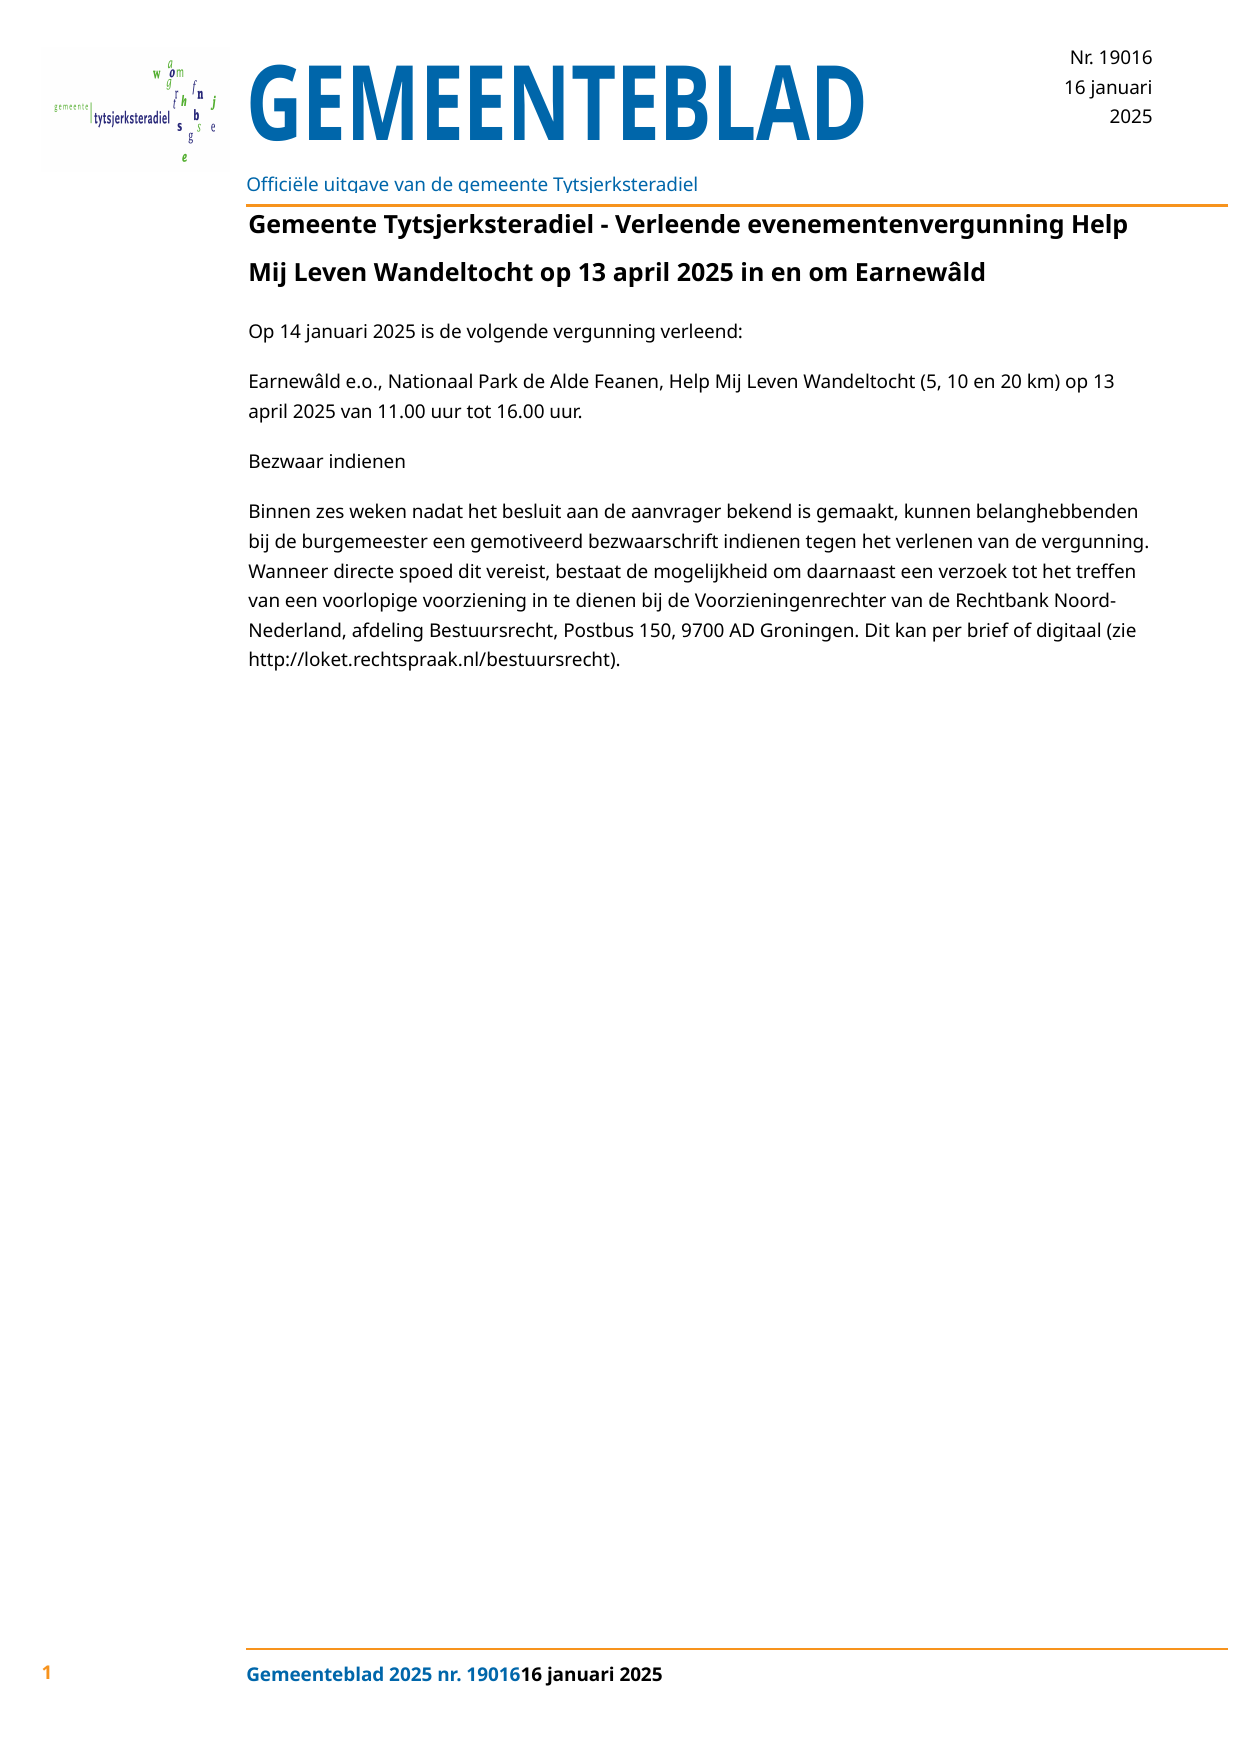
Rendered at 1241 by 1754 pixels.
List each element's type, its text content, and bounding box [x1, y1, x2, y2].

text Bezwaar indienen [248, 448, 1152, 474]
text Gemeente Tytsjerksteradiel - Verleende evenementenvergunning Help Mij Leven Wandeltocht op 13 april 2025 in en om Earnewâld [248, 207, 1152, 288]
text Op 14 januari 2025 is de volgende vergunning verleend: [248, 318, 1152, 344]
picture [41, 47, 231, 172]
text Earnewâld e.o., Nationaal Park de Alde Feanen, Help Mij Leven Wandeltocht (5, 10 en 20 km) op 13 april 2025 van 11.00 uur tot 16.00 uur. [248, 368, 1152, 424]
text Binnen zes weken nadat het besluit aan de aanvrager bekend is gemaakt, kunnen belanghebbenden bij de burgemeester een gemotiveerd bezwaarschrift indienen tegen het verlenen van de vergunning. Wanneer directe spoed dit vereist, bestaat de mogelijkheid om daarnaast een verzoek tot het treffen van een voorlopige voorziening in te dienen bij de Voorzieningenrechter van de Rechtbank Noord-Nederland, afdeling Bestuursrecht, Postbus 150, 9700 AD Groningen. Dit kan per brief of digitaal (zie http://loket.rechtspraak.nl/bestuursrecht). [248, 499, 1152, 672]
